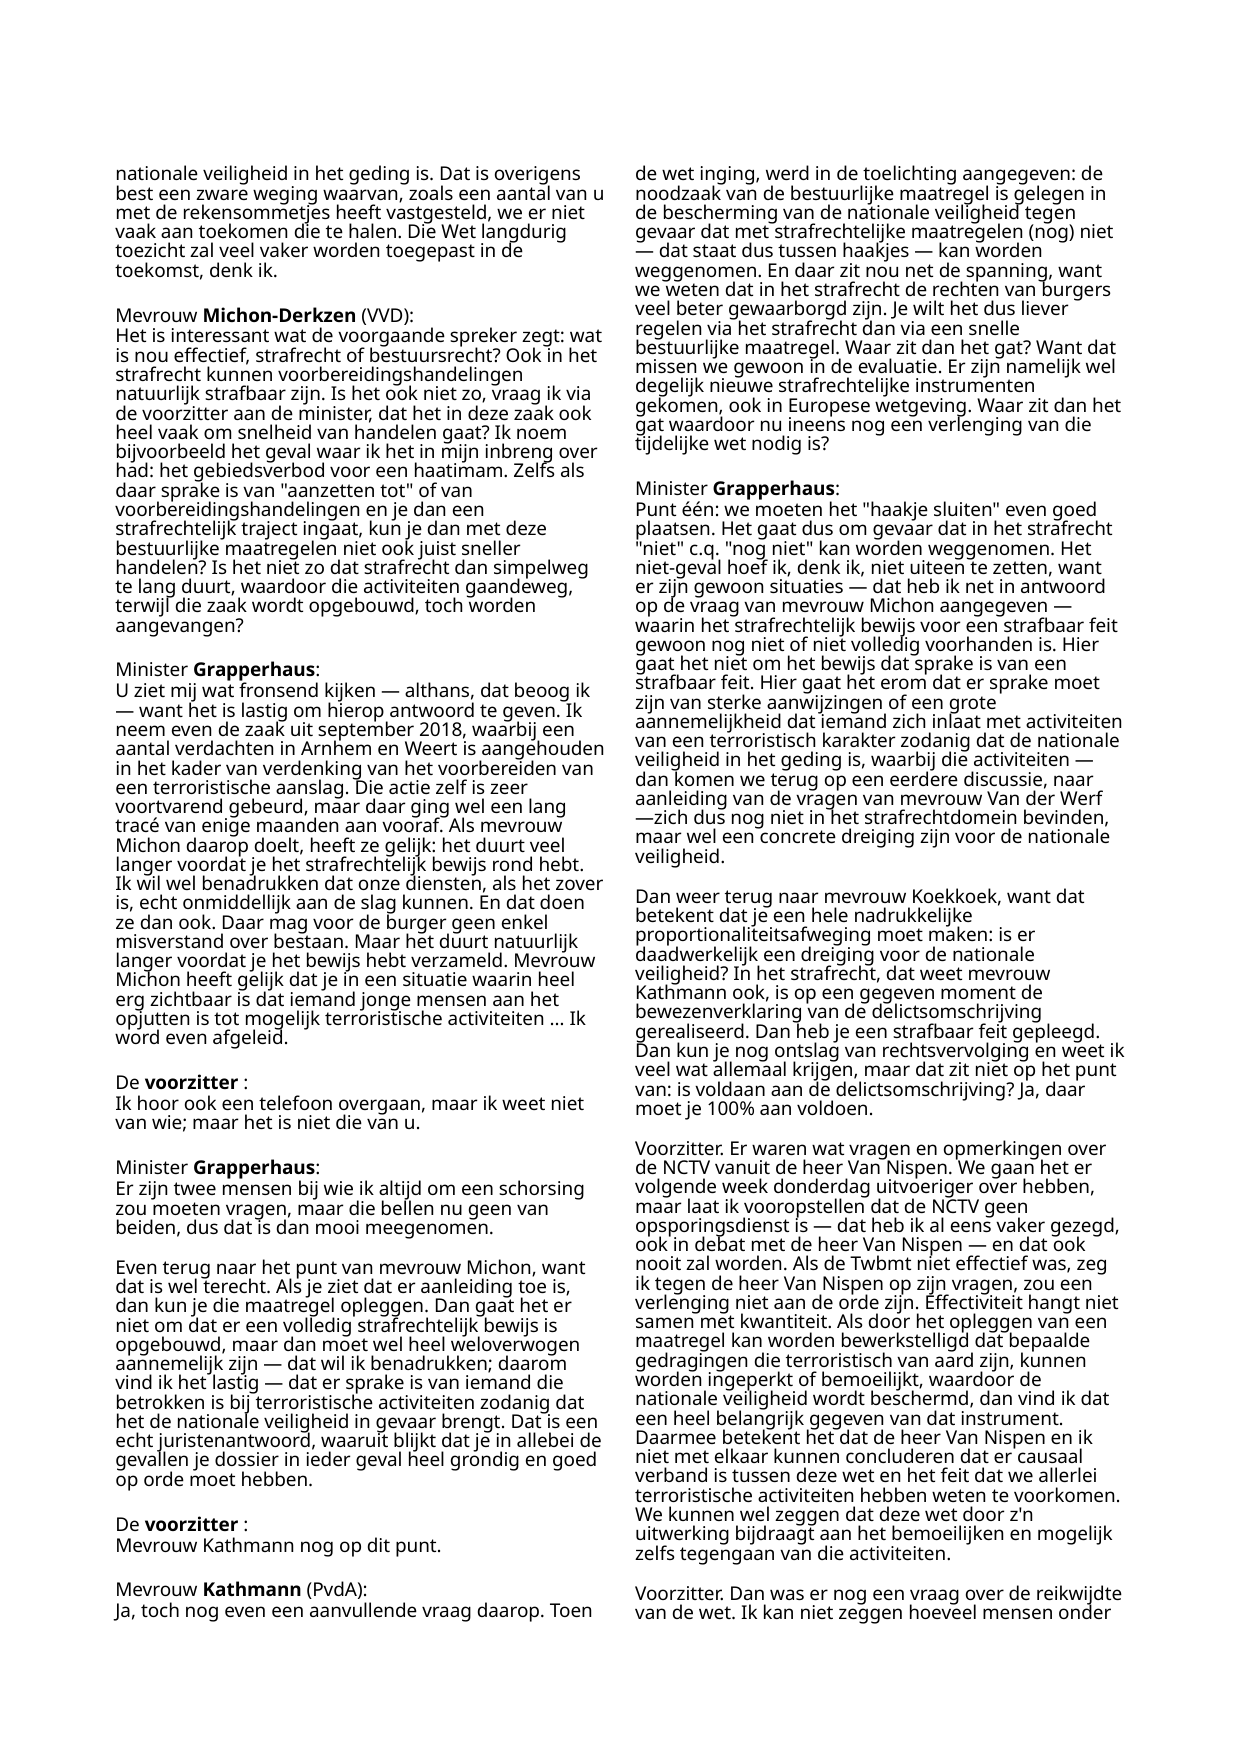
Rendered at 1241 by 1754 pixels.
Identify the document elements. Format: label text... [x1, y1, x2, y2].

text Minister Grapperhaus: [115, 1154, 605, 1180]
text Voorzitter. Dan was er nog een vraag over de reikwijdte van de wet. Ik kan niet zeggen hoeveel mensen onder [635, 1584, 1125, 1623]
text Minister Grapperhaus: [115, 657, 605, 682]
text De voorzitter : [115, 1069, 605, 1095]
text Punt één: we moeten het "haakje sluiten" even goed plaatsen. Het gaat dus om gevaar dat in het strafrecht "niet" c.q. "nog niet" kan worden weggenomen. Het niet-geval hoef ik, denk ik, niet uiteen te zetten, want er zijn gewoon situaties — dat heb ik net in antwoord op de vraag van mevrouw Michon aangegeven — waarin het strafrechtelijk bewijs voor een strafbaar feit gewoon nog niet of niet volledig voorhanden is. Hier gaat het niet om het bewijs dat sprake is van een strafbaar feit. Hier gaat het erom dat er sprake moet zijn van sterke aanwijzingen of een grote aannemelijkheid dat iemand zich inlaat met activiteiten van een terroristisch karakter zodanig dat de nationale veiligheid in het geding is, waarbij die activiteiten — dan komen we terug op een eerdere discussie, naar aanleiding van de vragen van mevrouw Van der Werf —zich dus nog niet in het strafrechtdomein bevinden, maar wel een concrete dreiging zijn voor de nationale veiligheid. [635, 501, 1125, 867]
text Mevrouw Kathmann (PvdA): [115, 1577, 605, 1602]
text Voorzitter. Er waren wat vragen en opmerkingen over de NCTV vanuit de heer Van Nispen. We gaan het er volgende week donderdag uitvoeriger over hebben, maar laat ik vooropstellen dat de NCTV geen opsporingsdienst is — dat heb ik al eens vaker gezegd, ook in debat met de heer Van Nispen — en dat ook nooit zal worden. Als de Twbmt niet effectief was, zeg ik tegen de heer Van Nispen op zijn vragen, zou een verlenging niet aan de orde zijn. Effectiviteit hangt niet samen met kwantiteit. Als door het opleggen van een maatregel kan worden bewerkstelligd dat bepaalde gedragingen die terroristisch van aard zijn, kunnen worden ingeperkt of bemoeilijkt, waardoor de nationale veiligheid wordt beschermd, dan vind ik dat een heel belangrijk gegeven van dat instrument. Daarmee betekent het dat de heer Van Nispen en ik niet met elkaar kunnen concluderen dat er causaal verband is tussen deze wet en het feit dat we allerlei terroristische activiteiten hebben weten te voorkomen. We kunnen wel zeggen dat deze wet door z'n uitwerking bijdraagt aan het bemoeilijken en mogelijk zelfs tegengaan van die activiteiten. [635, 1140, 1125, 1564]
text Mevrouw Michon-Derkzen (VVD): [115, 302, 605, 327]
text Het is interessant wat de voorgaande spreker zegt: wat is nou effectief, strafrecht of bestuursrecht? Ook in het strafrecht kunnen voorbereidingshandelingen natuurlijk strafbaar zijn. Is het ook niet zo, vraag ik via de voorzitter aan de minister, dat het in deze zaak ook heel vaak om snelheid van handelen gaat? Ik noem bijvoorbeeld het geval waar ik het in mijn inbreng over had: het gebiedsverbod voor een haatimam. Zelfs als daar sprake is van "aanzetten tot" of van voorbereidingshandelingen en je dan een strafrechtelijk traject ingaat, kun je dan met deze bestuurlijke maatregelen niet ook juist sneller handelen? Is het niet zo dat strafrecht dan simpelweg te lang duurt, waardoor die activiteiten gaandeweg, terwijl die zaak wordt opgebouwd, toch worden aangevangen? [115, 327, 605, 636]
text nationale veiligheid in het geding is. Dat is overigens best een zware weging waarvan, zoals een aantal van u met de rekensommetjes heeft vastgesteld, we er niet vaak aan toekomen die te halen. Die Wet langdurig toezicht zal veel vaker worden toegepast in de toekomst, denk ik. [115, 165, 605, 281]
text de wet inging, werd in de toelichting aangegeven: de noodzaak van de bestuurlijke maatregel is gelegen in de bescherming van de nationale veiligheid tegen gevaar dat met strafrechtelijke maatregelen (nog) niet — dat staat dus tussen haakjes — kan worden weggenomen. En daar zit nou net de spanning, want we weten dat in het strafrecht de rechten van burgers veel beter gewaarborgd zijn. Je wilt het dus liever regelen via het strafrecht dan via een snelle bestuurlijke maatregel. Waar zit dan het gat? Want dat missen we gewoon in de evaluatie. Er zijn namelijk wel degelijk nieuwe strafrechtelijke instrumenten gekomen, ook in Europese wetgeving. Waar zit dan het gat waardoor nu ineens nog een verlenging van die tijdelijke wet nodig is? [635, 165, 1125, 454]
text Minister Grapperhaus: [635, 475, 1125, 501]
text Ja, toch nog even een aanvullende vraag daarop. Toen [115, 1602, 605, 1622]
text U ziet mij wat fronsend kijken — althans, dat beoog ik — want het is lastig om hierop antwoord te geven. Ik neem even de zaak uit september 2018, waarbij een aantal verdachten in Arnhem en Weert is aangehouden in het kader van verdenking van het voorbereiden van een terroristische aanslag. Die actie zelf is zeer voortvarend gebeurd, maar daar ging wel een lang tracé van enige maanden aan vooraf. Als mevrouw Michon daarop doelt, heeft ze gelijk: het duurt veel langer voordat je het strafrechtelijk bewijs rond hebt. Ik wil wel benadrukken dat onze diensten, als het zover is, echt onmiddellijk aan de slag kunnen. En dat doen ze dan ook. Daar mag voor de burger geen enkel misverstand over bestaan. Maar het duurt natuurlijk langer voordat je het bewijs hebt verzameld. Mevrouw Michon heeft gelijk dat je in een situatie waarin heel erg zichtbaar is dat iemand jonge mensen aan het opjutten is tot mogelijk terroristische activiteiten … Ik word even afgeleid. [115, 682, 605, 1048]
text De voorzitter : [115, 1511, 605, 1537]
text Ik hoor ook een telefoon overgaan, maar ik weet niet van wie; maar het is niet die van u. [115, 1095, 605, 1134]
text Dan weer terug naar mevrouw Koekkoek, want dat betekent dat je een hele nadrukkelijke proportionaliteitsafweging moet maken: is er daadwerkelijk een dreiging voor de nationale veiligheid? In het strafrecht, dat weet mevrouw Kathmann ook, is op een gegeven moment de bewezenverklaring van de delictsomschrijving gerealiseerd. Dan heb je een strafbaar feit gepleegd. Dan kun je nog ontslag van rechtsvervolging en weet ik veel wat allemaal krijgen, maar dat zit niet op het punt van: is voldaan aan de delictsomschrijving? Ja, daar moet je 100% aan voldoen. [635, 888, 1125, 1119]
text Mevrouw Kathmann nog op dit punt. [115, 1537, 605, 1556]
text Even terug naar het punt van mevrouw Michon, want dat is wel terecht. Als je ziet dat er aanleiding toe is, dan kun je die maatregel opleggen. Dan gaat het er niet om dat er een volledig strafrechtelijk bewijs is opgebouwd, maar dan moet wel heel weloverwogen aannemelijk zijn — dat wil ik benadrukken; daarom vind ik het lastig — dat er sprake is van iemand die betrokken is bij terroristische activiteiten zodanig dat het de nationale veiligheid in gevaar brengt. Dat is een echt juristenantwoord, waaruit blijkt dat je in allebei de gevallen je dossier in ieder geval heel grondig en goed op orde moet hebben. [115, 1259, 605, 1490]
text Er zijn twee mensen bij wie ik altijd om een schorsing zou moeten vragen, maar die bellen nu geen van beiden, dus dat is dan mooi meegenomen. [115, 1180, 605, 1238]
